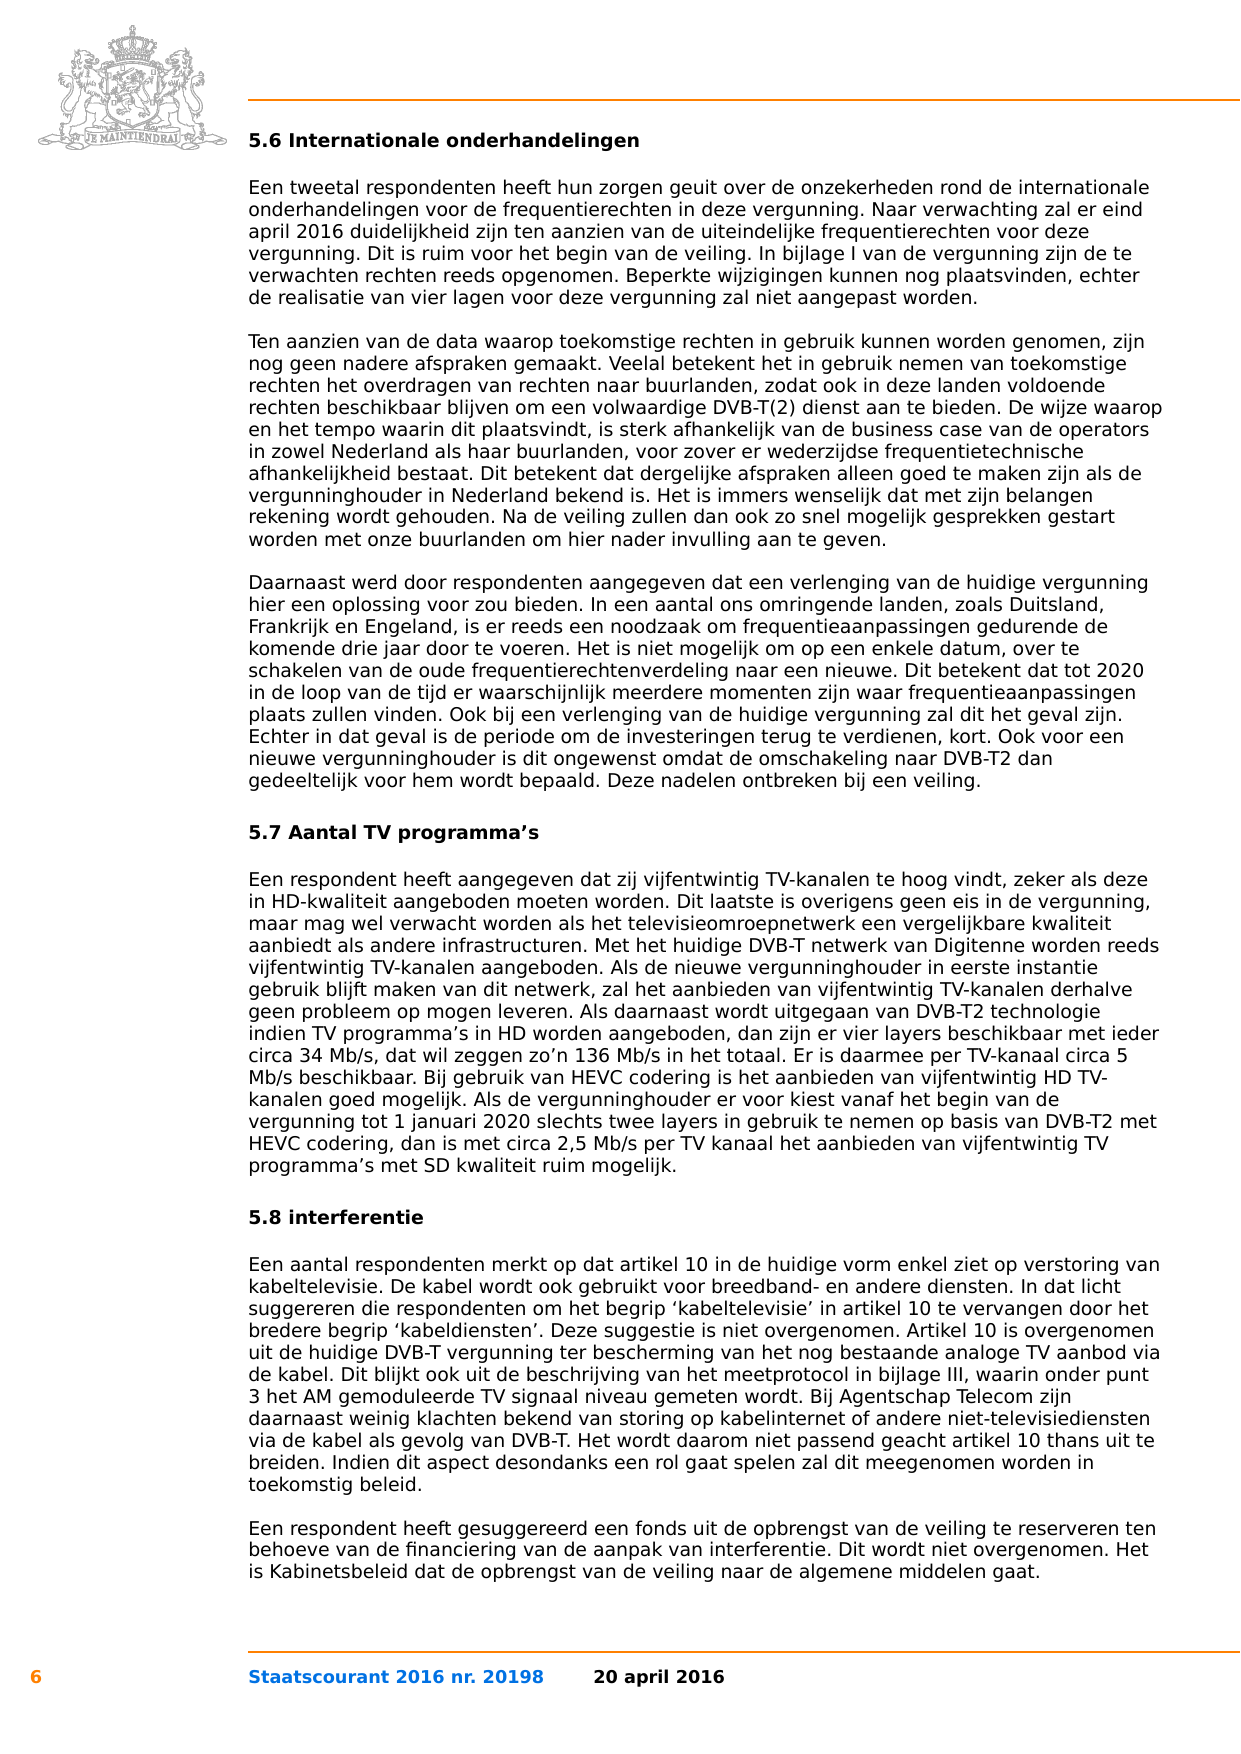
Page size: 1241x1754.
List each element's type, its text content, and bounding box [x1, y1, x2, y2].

picture [38, 25, 227, 150]
text Ten aanzien van de data waarop toekomstige rechten in gebruik kunnen worden genomen, zijn nog geen nadere afspraken gemaakt. Veelal betekent het in gebruik nemen van toekomstige rechten het overdragen van rechten naar buurlanden, zodat ook in deze landen voldoende rechten beschikbaar blijven om een volwaardige DVB-T(2) dienst aan te bieden. De wijze waarop en het tempo waarin dit plaatsvindt, is sterk afhankelijk van de business case van de operators in zowel Nederland als haar buurlanden, voor zover er wederzijdse frequentietechnische afhankelijkheid bestaat. Dit betekent dat dergelijke afspraken alleen goed te maken zijn als de vergunninghouder in Nederland bekend is. Het is immers wenselijk dat met zijn belangen rekening wordt gehouden. Na de veiling zullen dan ook zo snel mogelijk gesprekken gestart worden met onze buurlanden om hier nader invulling aan te geven. [248, 331, 1163, 550]
text Daarnaast werd door respondenten aangegeven dat een verlenging van de huidige vergunning hier een oplossing voor zou bieden. In een aantal ons omringende landen, zoals Duitsland, Frankrijk en Engeland, is er reeds een noodzaak om frequentieaanpassingen gedurende de komende drie jaar door te voeren. Het is niet mogelijk om op een enkele datum, over te schakelen van de oude frequentierechtenverdeling naar een nieuwe. Dit betekent dat tot 2020 in de loop van de tijd er waarschijnlijk meerdere momenten zijn waar frequentieaanpassingen plaats zullen vinden. Ook bij een verlenging van de huidige vergunning zal dit het geval zijn. Echter in dat geval is de periode om de investeringen terug te verdienen, kort. Ook voor een nieuwe vergunninghouder is dit ongewenst omdat de omschakeling naar DVB-T2 dan gedeeltelijk voor hem wordt bepaald. Deze nadelen ontbreken bij een veiling. [248, 572, 1163, 792]
text Een respondent heeft gesuggereerd een fonds uit de opbrengst van de veiling te reserveren ten behoeve van de financiering van de aanpak van interferentie. Dit wordt niet overgenomen. Het is Kabinetsbeleid dat de opbrengst van de veiling naar de algemene middelen gaat. [248, 1517, 1163, 1583]
text Een tweetal respondenten heeft hun zorgen geuit over de onzekerheden rond de internationale onderhandelingen voor de frequentierechten in deze vergunning. Naar verwachting zal er eind april 2016 duidelijkheid zijn ten aanzien van de uiteindelijke frequentierechten voor deze vergunning. Dit is ruim voor het begin van de veiling. In bijlage I van de vergunning zijn de te verwachten rechten reeds opgenomen. Beperkte wijzigingen kunnen nog plaatsvinden, echter de realisatie van vier lagen voor deze vergunning zal niet aangepast worden. [248, 177, 1163, 309]
subtitle 5.8 interferentie [248, 1207, 1163, 1229]
text Een respondent heeft aangegeven dat zij vijfentwintig TV-kanalen te hoog vindt, zeker als deze in HD-kwaliteit aangeboden moeten worden. Dit laatste is overigens geen eis in de vergunning, maar mag wel verwacht worden als het televisieomroepnetwerk een vergelijkbare kwaliteit aanbiedt als andere infrastructuren. Met het huidige DVB-T netwerk van Digitenne worden reeds vijfentwintig TV-kanalen aangeboden. Als de nieuwe vergunninghouder in eerste instantie gebruik blijft maken van dit netwerk, zal het aanbieden van vijfentwintig TV-kanalen derhalve geen probleem op mogen leveren. Als daarnaast wordt uitgegaan van DVB-T2 technologie indien TV programma’s in HD worden aangeboden, dan zijn er vier layers beschikbaar met ieder circa 34 Mb/s, dat wil zeggen zo’n 136 Mb/s in het totaal. Er is daarmee per TV-kanaal circa 5 Mb/s beschikbaar. Bij gebruik van HEVC codering is het aanbieden van vijfentwintig HD TV-kanalen goed mogelijk. Als de vergunninghouder er voor kiest vanaf het begin van de vergunning tot 1 januari 2020 slechts twee layers in gebruik te nemen op basis van DVB-T2 met HEVC codering, dan is met circa 2,5 Mb/s per TV kanaal het aanbieden van vijfentwintig TV programma’s met SD kwaliteit ruim mogelijk. [248, 869, 1163, 1177]
text Een aantal respondenten merkt op dat artikel 10 in de huidige vorm enkel ziet op verstoring van kabeltelevisie. De kabel wordt ook gebruikt voor breedband- en andere diensten. In dat licht suggereren die respondenten om het begrip ‘kabeltelevisie’ in artikel 10 te vervangen door het bredere begrip ‘kabeldiensten’. Deze suggestie is niet overgenomen. Artikel 10 is overgenomen uit de huidige DVB-T vergunning ter bescherming van het nog bestaande analoge TV aanbod via de kabel. Dit blijkt ook uit de beschrijving van het meetprotocol in bijlage III, waarin onder punt 3 het AM gemoduleerde TV signaal niveau gemeten wordt. Bij Agentschap Telecom zijn daarnaast weinig klachten bekend van storing op kabelinternet of andere niet-televisiediensten via de kabel als gevolg van DVB-T. Het wordt daarom niet passend geacht artikel 10 thans uit te breiden. Indien dit aspect desondanks een rol gaat spelen zal dit meegenomen worden in toekomstig beleid. [248, 1254, 1163, 1496]
subtitle 5.6 Internationale onderhandelingen [248, 130, 1163, 152]
subtitle 5.7 Aantal TV programma’s [248, 822, 1163, 844]
